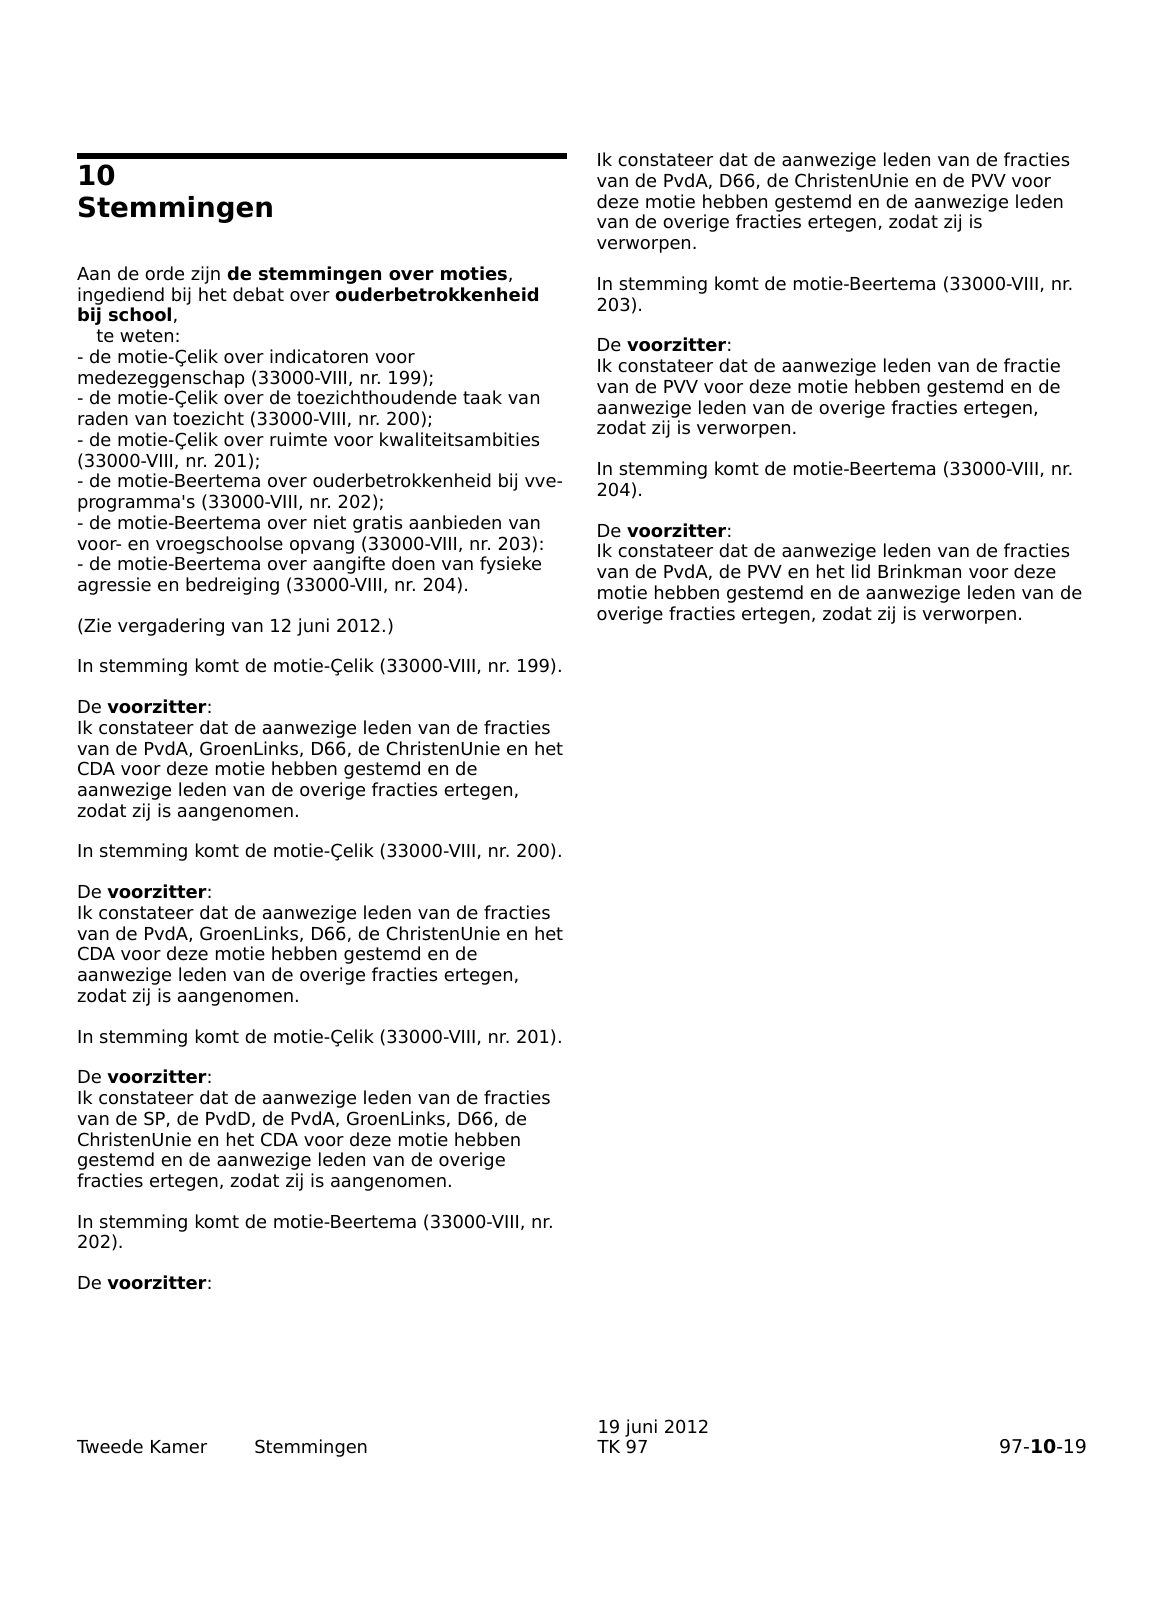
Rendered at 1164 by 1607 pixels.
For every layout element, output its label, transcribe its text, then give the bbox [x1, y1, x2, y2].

text In stemming komt de motie-Çelik (33000-VIII, nr. 200). [77, 841, 567, 862]
text - de motie-Çelik over de toezichthoudende taak van raden van toezicht (33000-VIII, nr. 200); [77, 388, 567, 430]
text - de motie-Çelik over ruimte voor kwaliteitsambities (33000-VIII, nr. 201); [77, 430, 567, 471]
text In stemming komt de motie-Beertema (33000-VIII, nr. 202). [77, 1212, 567, 1253]
text te weten: [77, 326, 567, 347]
text De voorzitter: [77, 1273, 567, 1294]
text - de motie-Beertema over aangifte doen van fysieke agressie en bedreiging (33000-VIII, nr. 204). [77, 554, 567, 596]
text Ik constateer dat de aanwezige leden van de fracties van de PvdA, de PVV en het lid Brinkman voor deze motie hebben gestemd en de aanwezige leden van de overige fracties ertegen, zodat zij is verworpen. [596, 541, 1087, 624]
text De voorzitter: [77, 882, 567, 903]
text In stemming komt de motie-Beertema (33000-VIII, nr. 204). [596, 459, 1087, 500]
title 10 Stemmingen [77, 159, 567, 224]
text Aan de orde zijn de stemmingen over moties, ingediend bij het debat over ouderbetrokkenheid bij school, [77, 264, 567, 326]
text - de motie-Beertema over niet gratis aanbieden van voor- en vroegschoolse opvang (33000-VIII, nr. 203): [77, 513, 567, 554]
text Ik constateer dat de aanwezige leden van de fracties van de PvdA, GroenLinks, D66, de ChristenUnie en het CDA voor deze motie hebben gestemd en de aanwezige leden van de overige fracties ertegen, zodat zij is aangenomen. [77, 718, 567, 821]
text In stemming komt de motie-Beertema (33000-VIII, nr. 203). [596, 274, 1087, 315]
text In stemming komt de motie-Çelik (33000-VIII, nr. 201). [77, 1026, 567, 1047]
text - de motie-Beertema over ouderbetrokkenheid bij vve-programma's (33000-VIII, nr. 202); [77, 471, 567, 513]
text De voorzitter: [77, 697, 567, 718]
text Ik constateer dat de aanwezige leden van de fracties van de PvdA, D66, de ChristenUnie en de PVV voor deze motie hebben gestemd en de aanwezige leden van de overige fracties ertegen, zodat zij is verworpen. [596, 150, 1087, 254]
text Ik constateer dat de aanwezige leden van de fracties van de PvdA, GroenLinks, D66, de ChristenUnie en het CDA voor deze motie hebben gestemd en de aanwezige leden van de overige fracties ertegen, zodat zij is aangenomen. [77, 903, 567, 1006]
text Ik constateer dat de aanwezige leden van de fracties van de SP, de PvdD, de PvdA, GroenLinks, D66, de ChristenUnie en het CDA voor deze motie hebben gestemd en de aanwezige leden van de overige fracties ertegen, zodat zij is aangenomen. [77, 1088, 567, 1192]
text (Zie vergadering van 12 juni 2012.) [77, 616, 567, 636]
text De voorzitter: [596, 520, 1087, 541]
text - de motie-Çelik over indicatoren voor medezeggenschap (33000-VIII, nr. 199); [77, 347, 567, 388]
text In stemming komt de motie-Çelik (33000-VIII, nr. 199). [77, 656, 567, 677]
text De voorzitter: [596, 335, 1087, 356]
text Ik constateer dat de aanwezige leden van de fractie van de PVV voor deze motie hebben gestemd en de aanwezige leden van de overige fracties ertegen, zodat zij is verworpen. [596, 356, 1087, 439]
text De voorzitter: [77, 1067, 567, 1088]
